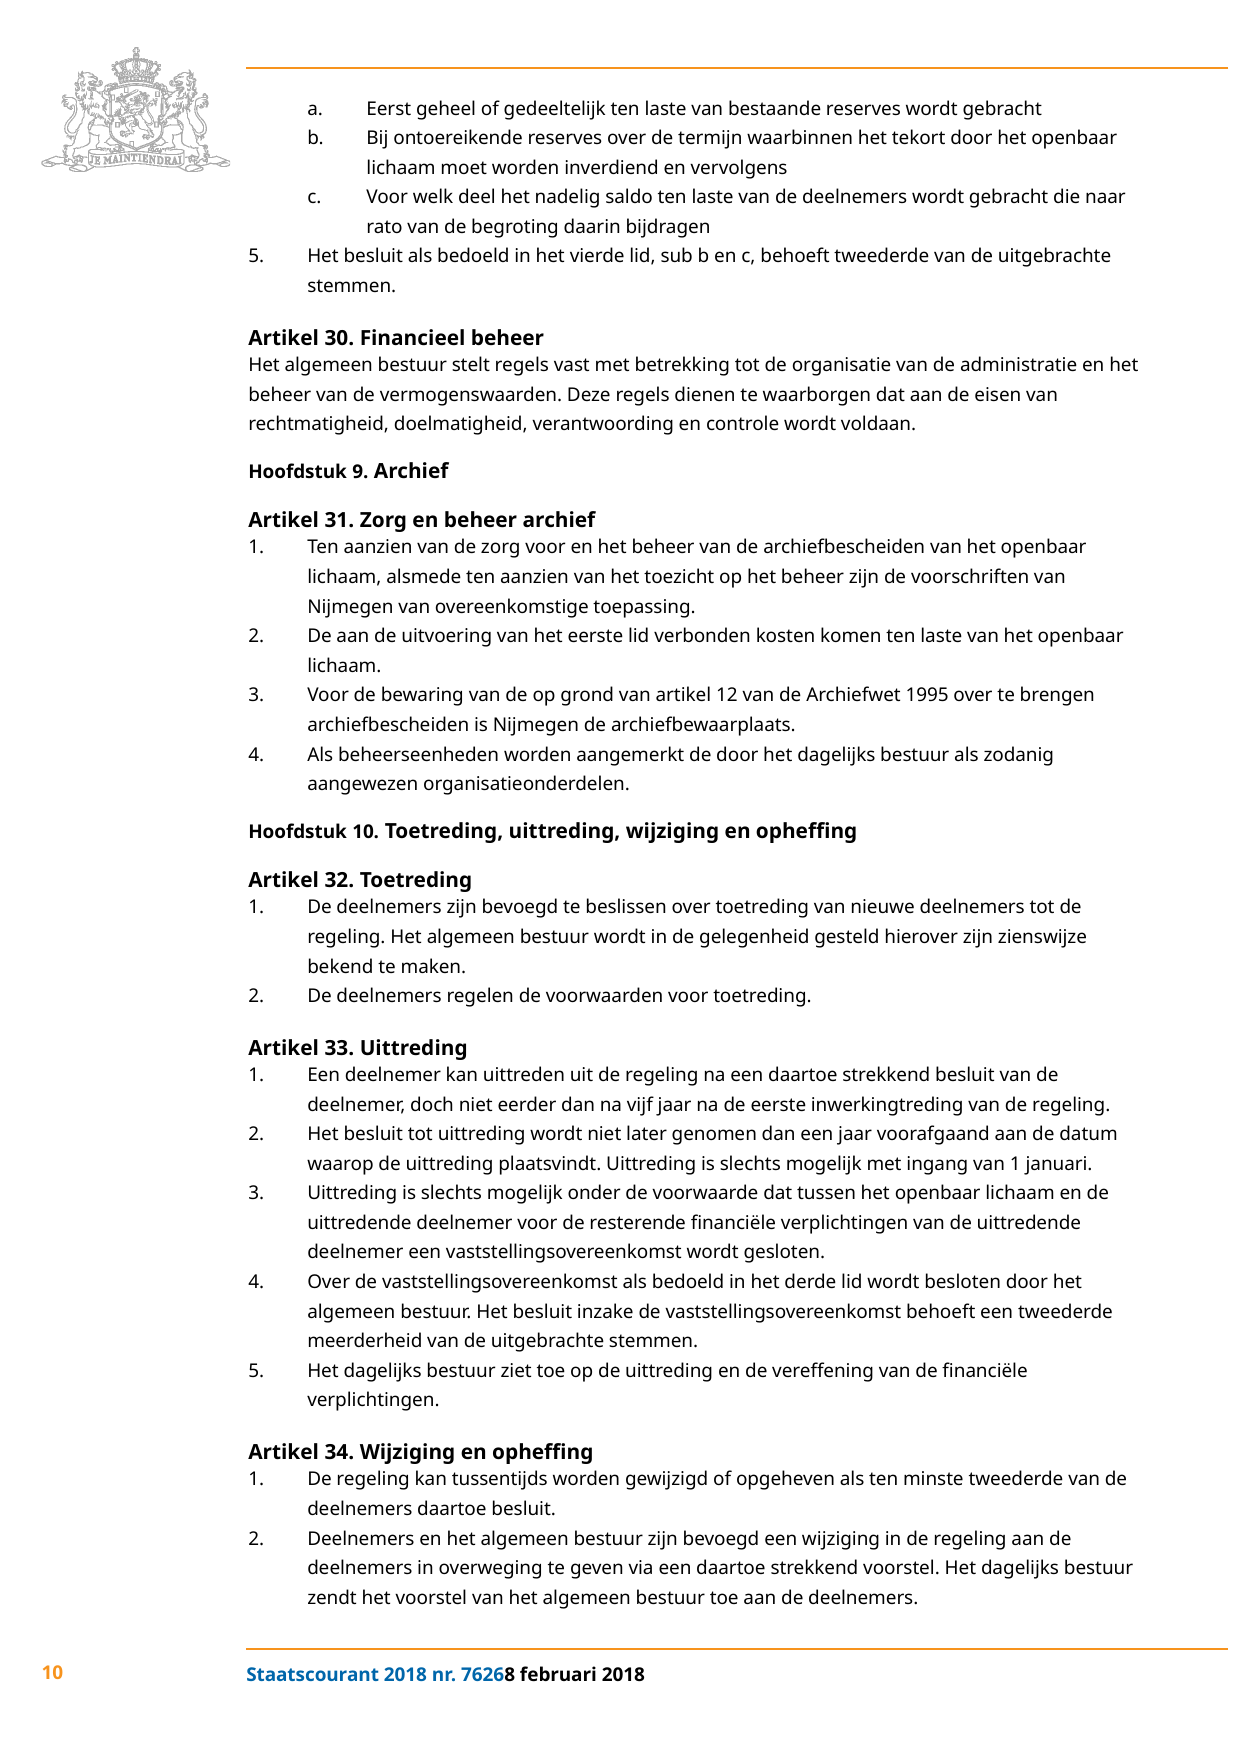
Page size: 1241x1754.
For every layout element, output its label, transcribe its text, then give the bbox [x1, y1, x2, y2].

list Ten aanzien van de zorg voor en het beheer van de archiefbescheiden van het openbaar lichaam, alsmede ten aanzien van het toezicht op het beheer zijn de voorschriften van Nijmegen van overeenkomstige toepassing. [248, 534, 1152, 618]
text Hoofdstuk 10. Toetreding, uittreding, wijziging en opheffing [248, 816, 1152, 844]
list Uittreding is slechts mogelijk onder de voorwaarde dat tussen het openbaar lichaam en de uittredende deelnemer voor de resterende financiële verplichtingen van de uittredende deelnemer een vaststellingsovereenkomst wordt gesloten. [248, 1179, 1152, 1264]
list Voor de bewaring van de op grond van artikel 12 van de Archiefwet 1995 over te brengen archiefbescheiden is Nijmegen de archiefbewaarplaats. [248, 682, 1152, 737]
list De regeling kan tussentijds worden gewijzigd of opgeheven als ten minste tweederde van de deelnemers daartoe besluit. [248, 1466, 1152, 1521]
text Artikel 33. Uittreding [248, 1033, 1152, 1061]
picture [41, 47, 231, 172]
list Het dagelijks bestuur ziet toe op de uittreding en de vereffening van de financiële verplichtingen. [248, 1357, 1152, 1412]
list De aan de uitvoering van het eerste lid verbonden kosten komen ten laste van het openbaar lichaam. [248, 622, 1152, 678]
list Als beheerseenheden worden aangemerkt de door het dagelijks bestuur als zodanig aangewezen organisatieonderdelen. [248, 741, 1152, 796]
text Artikel 31. Zorg en beheer archief [248, 505, 1152, 534]
list Bij ontoereikende reserves over de termijn waarbinnen het tekort door het openbaar lichaam moet worden inverdiend en vervolgens [307, 124, 1152, 180]
list Voor welk deel het nadelig saldo ten laste van de deelnemers wordt gebracht die naar rato van de begroting daarin bijdragen [307, 183, 1152, 239]
list De deelnemers regelen de voorwaarden voor toetreding. [248, 982, 1152, 1008]
list Over de vaststellingsovereenkomst als bedoeld in het derde lid wordt besloten door het algemeen bestuur. Het besluit inzake de vaststellingsovereenkomst behoeft een tweederde meerderheid van de uitgebrachte stemmen. [248, 1268, 1152, 1353]
text Artikel 32. Toetreding [248, 865, 1152, 894]
list Deelnemers en het algemeen bestuur zijn bevoegd een wijziging in de regeling aan de deelnemers in overweging te geven via een daartoe strekkend voorstel. Het dagelijks bestuur zendt het voorstel van het algemeen bestuur toe aan de deelnemers. [248, 1525, 1152, 1609]
list Het besluit als bedoeld in het vierde lid, sub b en c, behoeft tweederde van de uitgebrachte stemmen. [248, 243, 1152, 298]
list Het besluit tot uittreding wordt niet later genomen dan een jaar voorafgaand aan de datum waarop de uittreding plaatsvindt. Uittreding is slechts mogelijk met ingang van 1 januari. [248, 1120, 1152, 1176]
text Het algemeen bestuur stelt regels vast met betrekking tot de organisatie van de administratie en het beheer van de vermogenswaarden. Deze regels dienen te waarborgen dat aan de eisen van rechtmatigheid, doelmatigheid, verantwoording en controle wordt voldaan. [248, 351, 1152, 436]
text Artikel 30. Financieel beheer [248, 323, 1152, 351]
text Artikel 34. Wijziging en opheffing [248, 1437, 1152, 1466]
list Eerst geheel of gedeeltelijk ten laste van bestaande reserves wordt gebracht [307, 95, 1152, 121]
text Hoofdstuk 9. Archief [248, 456, 1152, 484]
list De deelnemers zijn bevoegd te beslissen over toetreding van nieuwe deelnemers tot de regeling. Het algemeen bestuur wordt in de gelegenheid gesteld hierover zijn zienswijze bekend te maken. [248, 894, 1152, 978]
list Een deelnemer kan uittreden uit de regeling na een daartoe strekkend besluit van de deelnemer, doch niet eerder dan na vijf jaar na de eerste inwerkingtreding van de regeling. [248, 1061, 1152, 1117]
